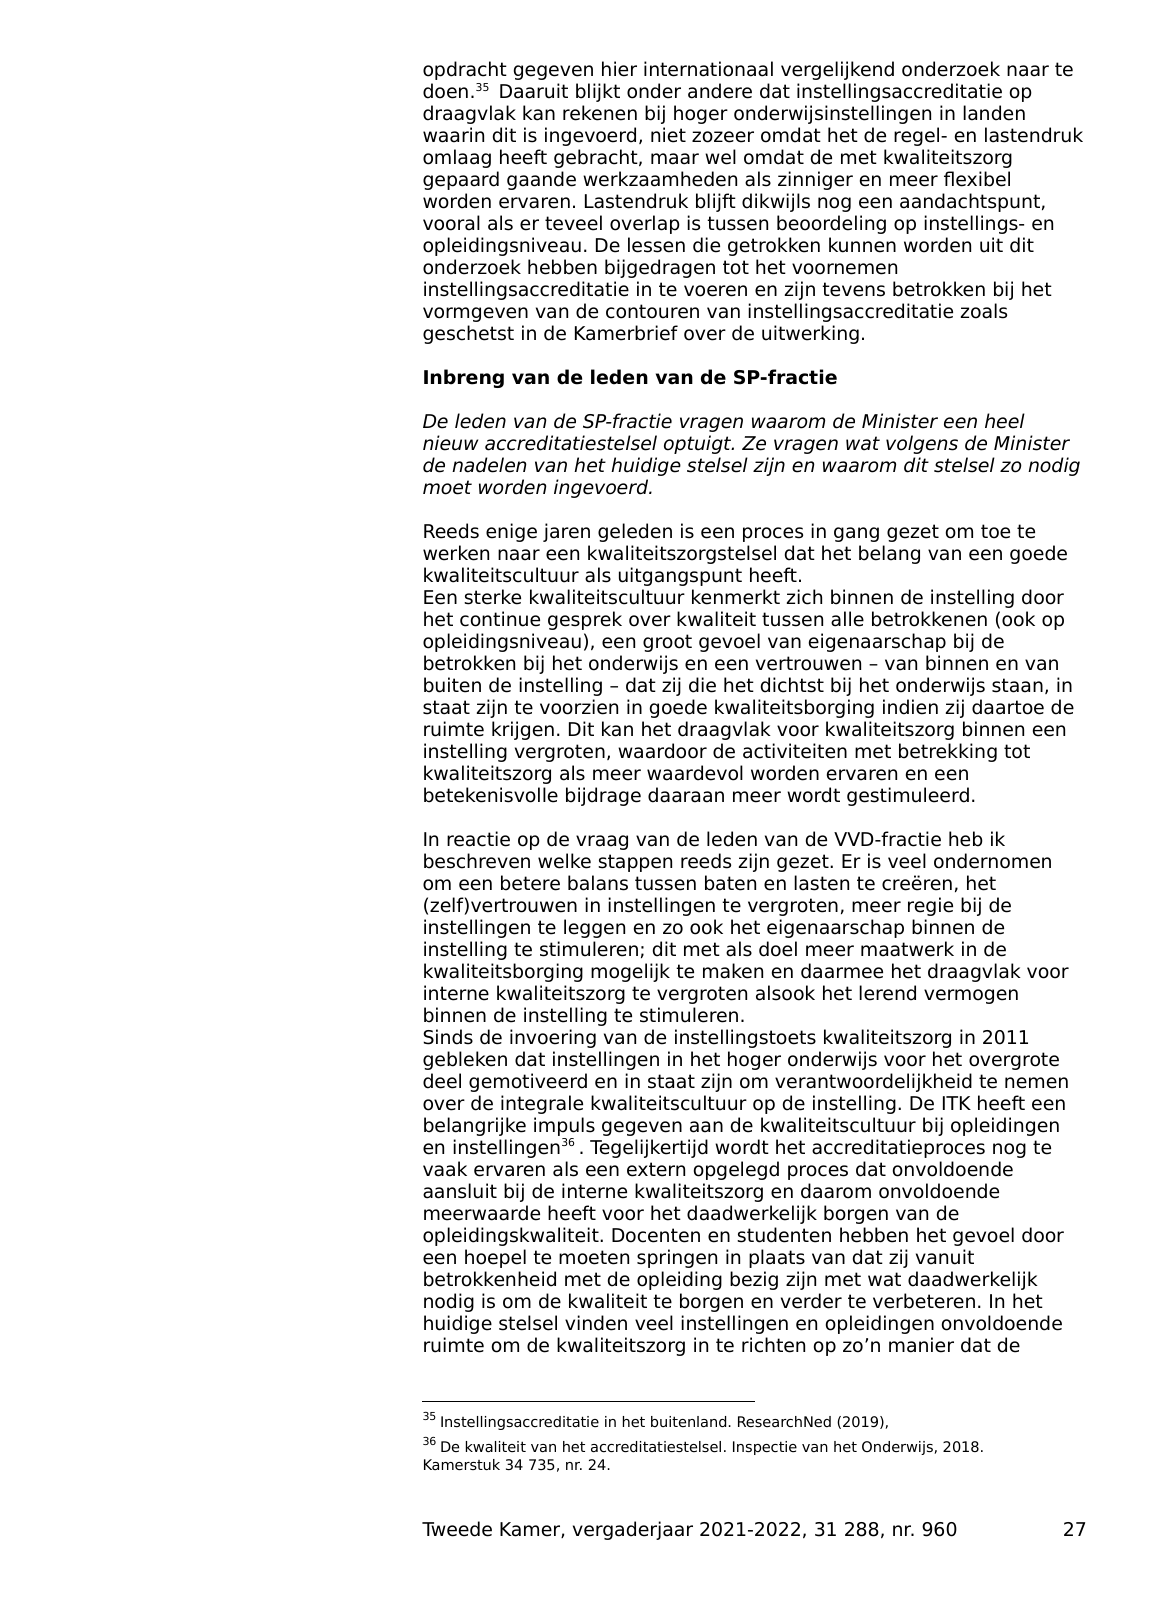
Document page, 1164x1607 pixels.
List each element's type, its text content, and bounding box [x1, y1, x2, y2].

subtitle Inbreng van de leden van de SP-fractie [422, 367, 1087, 389]
text Kamerstuk 34 735, nr. 24. [422, 1457, 1087, 1474]
text opdracht gegeven hier internationaal vergelijkend onderzoek naar te doen. Daaruit blijkt onder andere dat instellingsaccreditatie op draagvlak kan rekenen bij hoger onderwijsinstellingen in landen waarin dit is ingevoerd, niet zozeer omdat het de regel- en lastendruk omlaag heeft gebracht, maar wel omdat de met kwaliteitszorg gepaard gaande werkzaamheden als zinniger en meer flexibel worden ervaren. Lastendruk blijft dikwijls nog een aandachtspunt, vooral als er teveel overlap is tussen beoordeling op instellings- en opleidingsniveau. De lessen die getrokken kunnen worden uit dit onderzoek hebben bijgedragen tot het voornemen instellingsaccreditatie in te voeren en zijn tevens betrokken bij het vormgeven van de contouren van instellingsaccreditatie zoals geschetst in de Kamerbrief over de uitwerking. [422, 59, 1087, 345]
text Sinds de invoering van de instellingstoets kwaliteitszorg in 2011 gebleken dat instellingen in het hoger onderwijs voor het overgrote deel gemotiveerd en in staat zijn om verantwoordelijkheid te nemen over de integrale kwaliteitscultuur op de instelling. De ITK heeft een belangrijke impuls gegeven aan de kwaliteitscultuur bij opleidingen en instellingen. Tegelijkertijd wordt het accreditatieproces nog te vaak ervaren als een extern opgelegd proces dat onvoldoende aansluit bij de interne kwaliteitszorg en daarom onvoldoende meerwaarde heeft voor het daadwerkelijk borgen van de opleidingskwaliteit. Docenten en studenten hebben het gevoel door een hoepel te moeten springen in plaats van dat zij vanuit betrokkenheid met de opleiding bezig zijn met wat daadwerkelijk nodig is om de kwaliteit te borgen en verder te verbeteren. In het huidige stelsel vinden veel instellingen en opleidingen onvoldoende ruimte om de kwaliteitszorg in te richten op zo’n manier dat de [422, 1027, 1087, 1357]
text Reeds enige jaren geleden is een proces in gang gezet om toe te werken naar een kwaliteitszorgstelsel dat het belang van een goede kwaliteitscultuur als uitgangspunt heeft. [422, 521, 1087, 587]
text Instellingsaccreditatie in het buitenland. ResearchNed (2019), [422, 1410, 1087, 1432]
text De kwaliteit van het accreditatiestelsel. Inspectie van het Onderwijs, 2018. [422, 1435, 1087, 1457]
text De leden van de SP-fractie vragen waarom de Minister een heel nieuw accreditatiestelsel optuigt. Ze vragen wat volgens de Minister de nadelen van het huidige stelsel zijn en waarom dit stelsel zo nodig moet worden ingevoerd. [422, 411, 1087, 499]
text Een sterke kwaliteitscultuur kenmerkt zich binnen de instelling door het continue gesprek over kwaliteit tussen alle betrokkenen (ook op opleidingsniveau), een groot gevoel van eigenaarschap bij de betrokken bij het onderwijs en een vertrouwen – van binnen en van buiten de instelling – dat zij die het dichtst bij het onderwijs staan, in staat zijn te voorzien in goede kwaliteitsborging indien zij daartoe de ruimte krijgen. Dit kan het draagvlak voor kwaliteitszorg binnen een instelling vergroten, waardoor de activiteiten met betrekking tot kwaliteitszorg als meer waardevol worden ervaren en een betekenisvolle bijdrage daaraan meer wordt gestimuleerd. [422, 587, 1087, 807]
text In reactie op de vraag van de leden van de VVD-fractie heb ik beschreven welke stappen reeds zijn gezet. Er is veel ondernomen om een betere balans tussen baten en lasten te creëren, het (zelf)vertrouwen in instellingen te vergroten, meer regie bij de instellingen te leggen en zo ook het eigenaarschap binnen de instelling te stimuleren; dit met als doel meer maatwerk in de kwaliteitsborging mogelijk te maken en daarmee het draagvlak voor interne kwaliteitszorg te vergroten alsook het lerend vermogen binnen de instelling te stimuleren. [422, 829, 1087, 1027]
